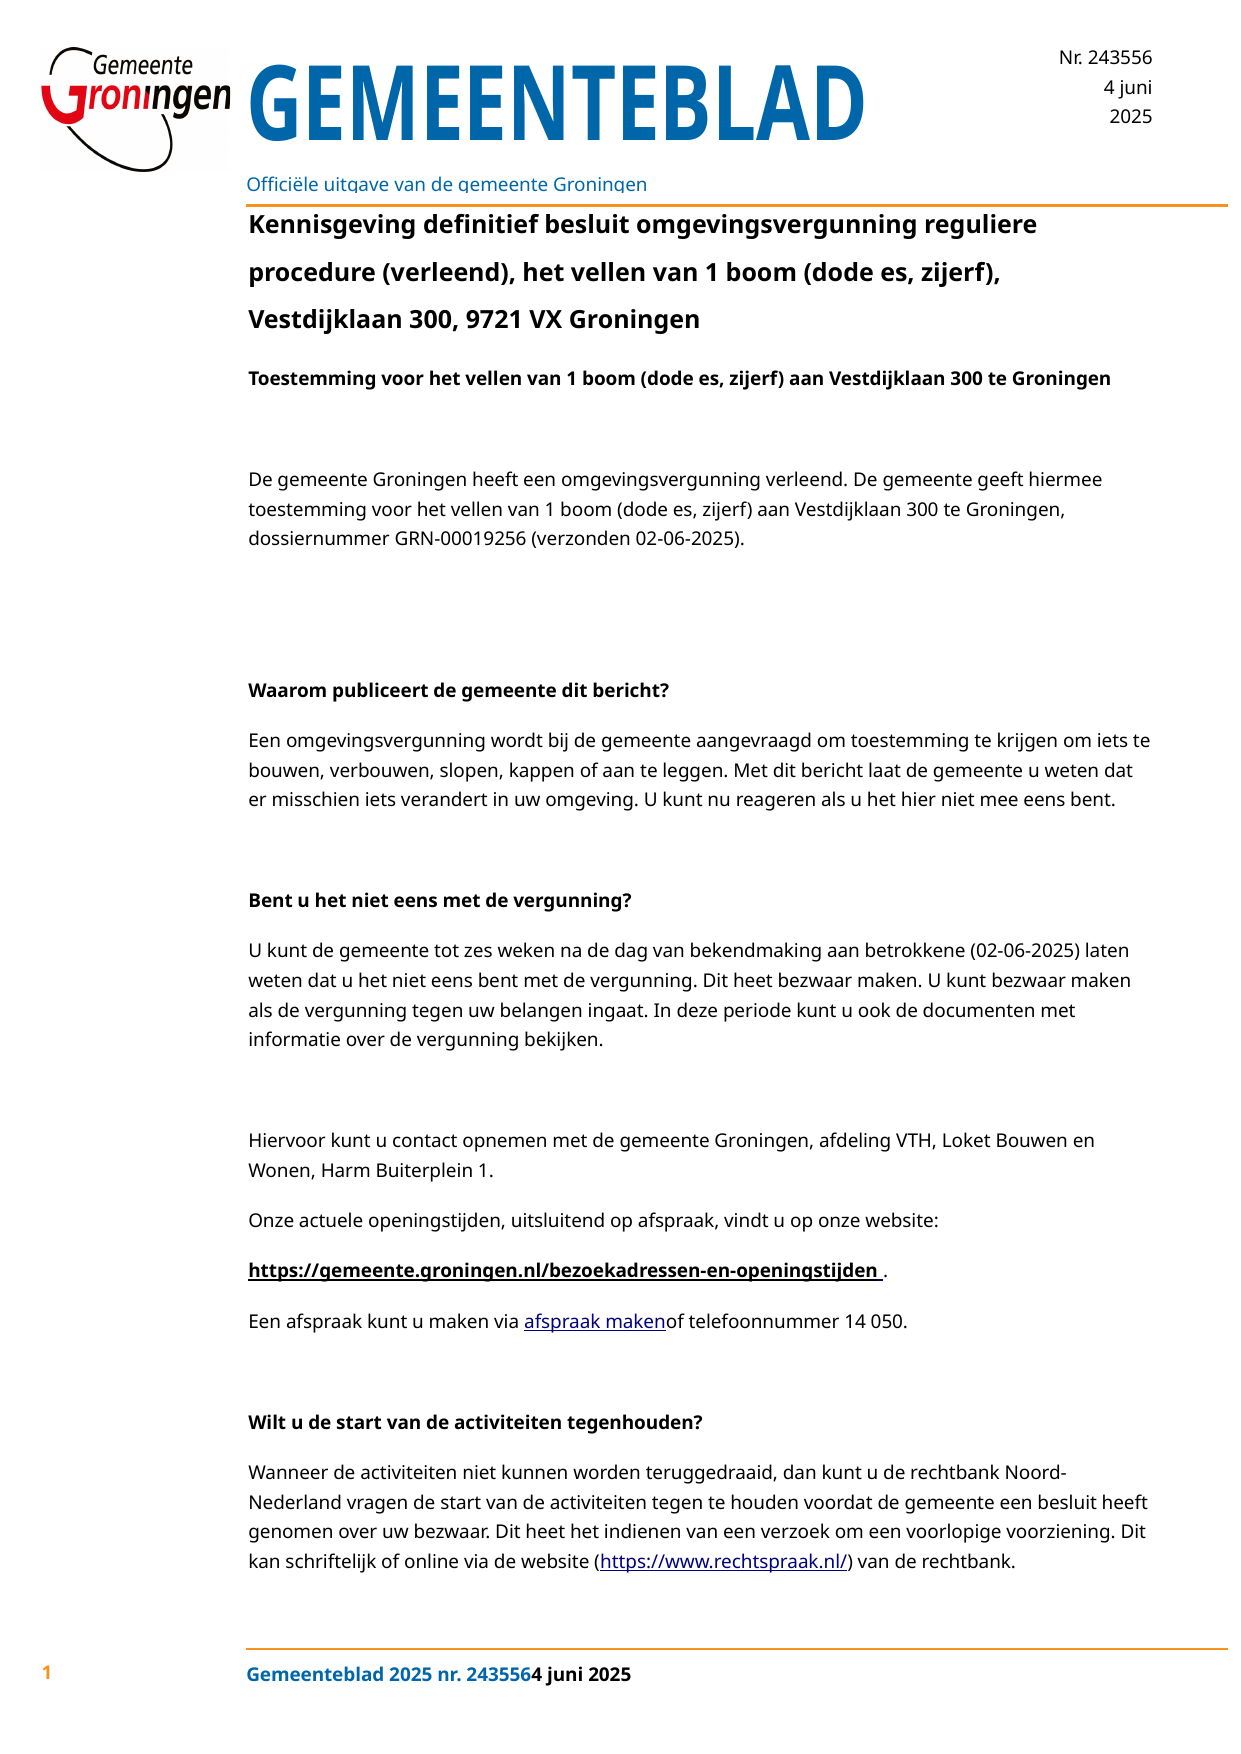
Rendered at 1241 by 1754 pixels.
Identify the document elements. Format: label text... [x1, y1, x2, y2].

text Wanneer de activiteiten niet kunnen worden teruggedraaid, dan kunt u de rechtbank Noord-Nederland vragen de start van de activiteiten tegen te houden voordat de gemeente een besluit heeft genomen over uw bezwaar. Dit heet het indienen van een verzoek om een voorlopige voorziening. Dit kan schriftelijk of online via de website (https://www.rechtspraak.nl/) van de rechtbank. [248, 1459, 1152, 1574]
text Hiervoor kunt u contact opnemen met de gemeente Groningen, afdeling VTH, Loket Bouwen en Wonen, Harm Buiterplein 1. [248, 1127, 1152, 1182]
text Onze actuele openingstijden, uitsluitend op afspraak, vindt u op onze website: [248, 1207, 1152, 1233]
text U kunt de gemeente tot zes weken na de dag van bekendmaking aan betrokkene (02-06-2025) laten weten dat u het niet eens bent met de vergunning. Dit heet bezwaar maken. U kunt bezwaar maken als de vergunning tegen uw belangen ingaat. In deze periode kunt u ook de documenten met informatie over de vergunning bekijken. [248, 938, 1152, 1052]
text Kennisgeving definitief besluit omgevingsvergunning reguliere procedure (verleend), het vellen van 1 boom (dode es, zijerf), Vestdijklaan 300, 9721 VX Groningen [248, 207, 1152, 336]
text De gemeente Groningen heeft een omgevingsvergunning verleend. De gemeente geeft hiermee toestemming voor het vellen van 1 boom (dode es, zijerf) aan Vestdijklaan 300 te Groningen, dossiernummer GRN-00019256 (verzonden 02-06-2025). [248, 466, 1152, 551]
text https://gemeente.groningen.nl/bezoekadressen-en-openingstijden . [248, 1258, 1152, 1283]
text Waarom publiceert de gemeente dit bericht? [248, 677, 1152, 702]
text Een omgevingsvergunning wordt bij de gemeente aangevraagd om toestemming te krijgen om iets te bouwen, verbouwen, slopen, kappen of aan te leggen. Met dit bericht laat de gemeente u weten dat er misschien iets verandert in uw omgeving. U kunt nu reageren als u het hier niet mee eens bent. [248, 727, 1152, 812]
text Wilt u de start van de activiteiten tegenhouden? [248, 1409, 1152, 1434]
text Bent u het niet eens met de vergunning? [248, 887, 1152, 913]
text Een afspraak kunt u maken via afspraak makenof telefoonnummer 14 050. [248, 1308, 1152, 1334]
picture [41, 47, 231, 172]
text Toestemming voor het vellen van 1 boom (dode es, zijerf) aan Vestdijklaan 300 te Groningen [248, 366, 1152, 391]
